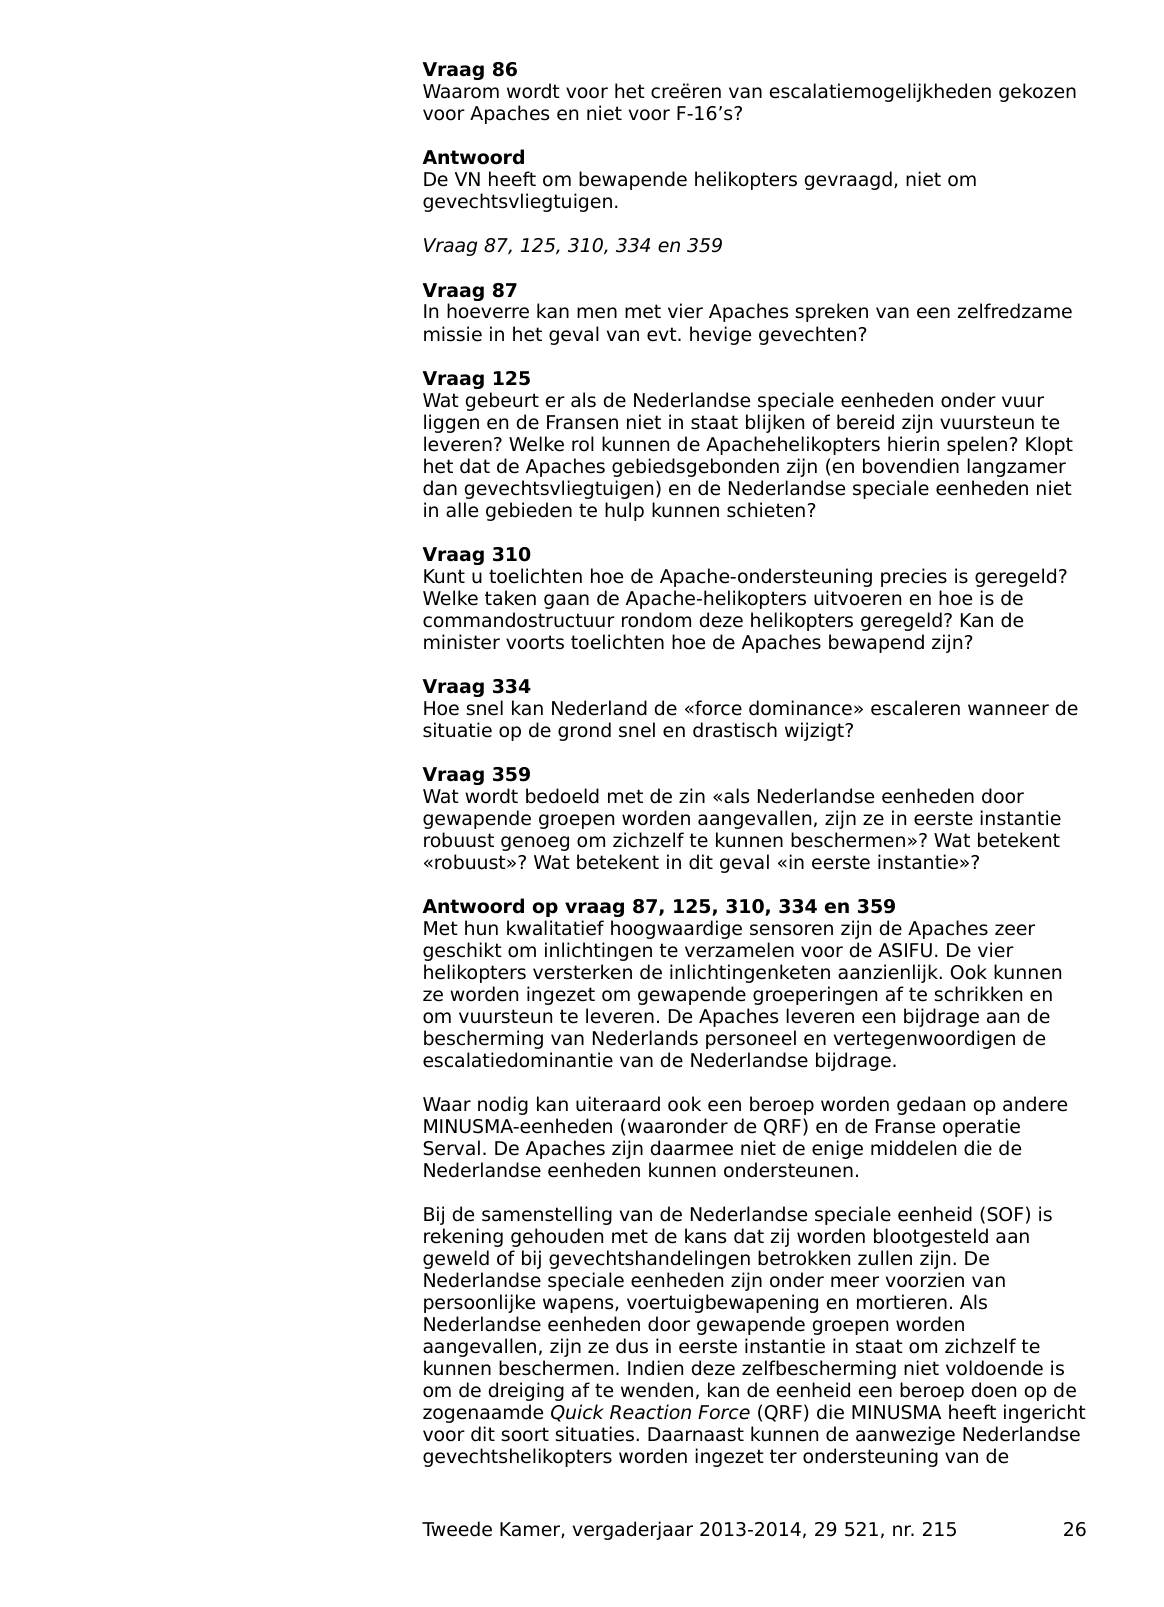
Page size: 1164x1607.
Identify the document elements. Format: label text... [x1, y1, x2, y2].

text Waarom wordt voor het creëren van escalatiemogelijkheden gekozen voor Apaches en niet voor F-16’s? [422, 81, 1087, 125]
text Waar nodig kan uiteraard ook een beroep worden gedaan op andere MINUSMA-eenheden (waaronder de QRF) en de Franse operatie Serval. De Apaches zijn daarmee niet de enige middelen die de Nederlandse eenheden kunnen ondersteunen. [422, 1094, 1087, 1182]
text Met hun kwalitatief hoogwaardige sensoren zijn de Apaches zeer geschikt om inlichtingen te verzamelen voor de ASIFU. De vier helikopters versterken de inlichtingenketen aanzienlijk. Ook kunnen ze worden ingezet om gewapende groeperingen af te schrikken en om vuursteun te leveren. De Apaches leveren een bijdrage aan de bescherming van Nederlands personeel en vertegenwoordigen de escalatiedominantie van de Nederlandse bijdrage. [422, 918, 1087, 1072]
text Vraag 86 [422, 59, 1087, 81]
text Kunt u toelichten hoe de Apache-ondersteuning precies is geregeld? Welke taken gaan de Apache-helikopters uitvoeren en hoe is de commandostructuur rondom deze helikopters geregeld? Kan de minister voorts toelichten hoe de Apaches bewapend zijn? [422, 566, 1087, 653]
text De VN heeft om bewapende helikopters gevraagd, niet om gevechtsvliegtuigen. [422, 169, 1087, 213]
text In hoeverre kan men met vier Apaches spreken van een zelfredzame missie in het geval van evt. hevige gevechten? [422, 301, 1087, 345]
text Vraag 125 [422, 368, 1087, 389]
text Bij de samenstelling van de Nederlandse speciale eenheid (SOF) is rekening gehouden met de kans dat zij worden blootgesteld aan geweld of bij gevechtshandelingen betrokken zullen zijn. De Nederlandse speciale eenheden zijn onder meer voorzien van persoonlijke wapens, voertuigbewapening en mortieren. Als Nederlandse eenheden door gewapende groepen worden aangevallen, zijn ze dus in eerste instantie in staat om zichzelf te kunnen beschermen. Indien deze zelfbescherming niet voldoende is om de dreiging af te wenden, kan de eenheid een beroep doen op de zogenaamde Quick Reaction Force (QRF) die MINUSMA heeft ingericht voor dit soort situaties. Daarnaast kunnen de aanwezige Nederlandse gevechtshelikopters worden ingezet ter ondersteuning van de [422, 1204, 1087, 1468]
text Antwoord op vraag 87, 125, 310, 334 en 359 [422, 896, 1087, 918]
text Vraag 359 [422, 764, 1087, 786]
text Wat gebeurt er als de Nederlandse speciale eenheden onder vuur liggen en de Fransen niet in staat blijken of bereid zijn vuursteun te leveren? Welke rol kunnen de Apachehelikopters hierin spelen? Klopt het dat de Apaches gebiedsgebonden zijn (en bovendien langzamer dan gevechtsvliegtuigen) en de Nederlandse speciale eenheden niet in alle gebieden te hulp kunnen schieten? [422, 389, 1087, 521]
text Vraag 334 [422, 676, 1087, 698]
text Wat wordt bedoeld met de zin «als Nederlandse eenheden door gewapende groepen worden aangevallen, zijn ze in eerste instantie robuust genoeg om zichzelf te kunnen beschermen»? Wat betekent «robuust»? Wat betekent in dit geval «in eerste instantie»? [422, 786, 1087, 874]
text Vraag 310 [422, 544, 1087, 566]
text Vraag 87 [422, 279, 1087, 301]
text Antwoord [422, 147, 1087, 169]
text Hoe snel kan Nederland de «force dominance» escaleren wanneer de situatie op de grond snel en drastisch wijzigt? [422, 698, 1087, 742]
subtitle Vraag 87, 125, 310, 334 en 359 [422, 235, 1087, 257]
